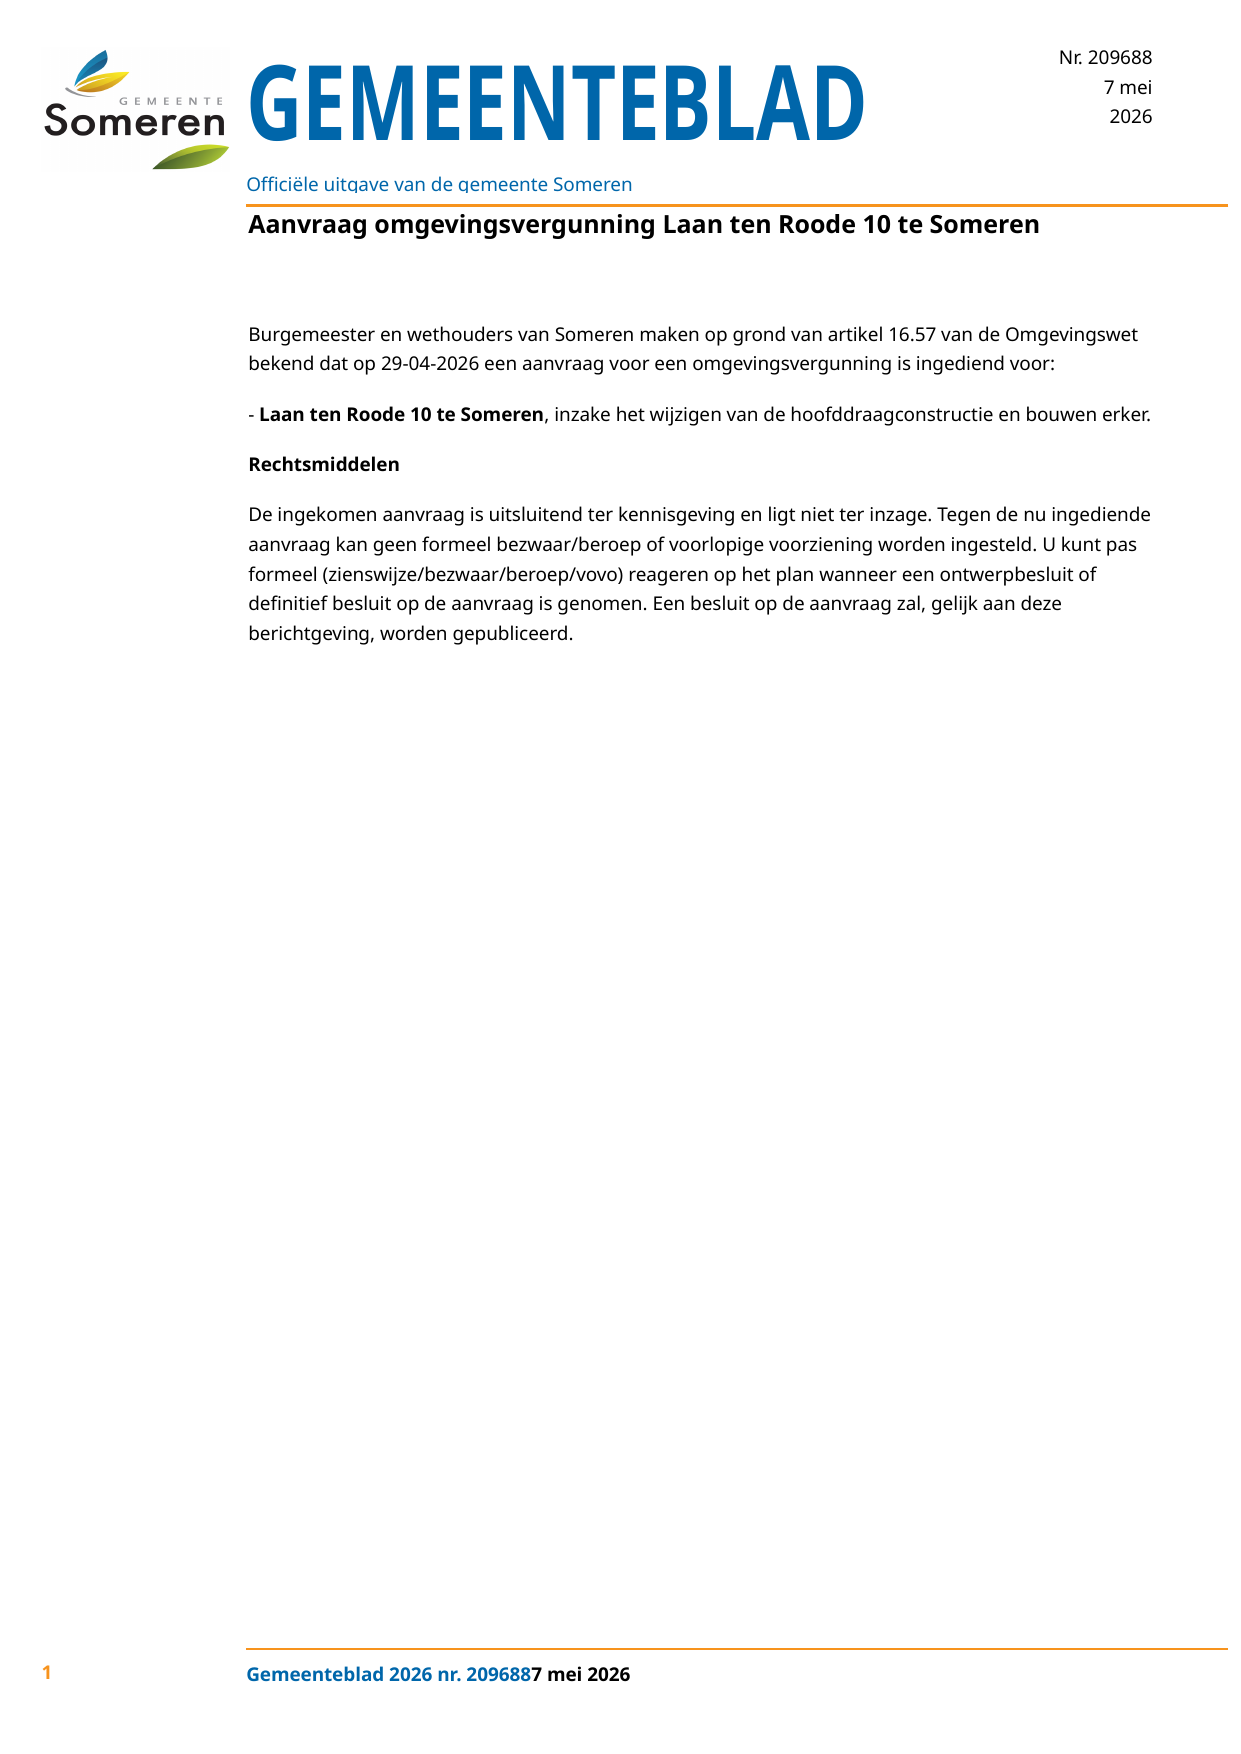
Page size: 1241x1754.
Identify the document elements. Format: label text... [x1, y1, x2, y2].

text - Laan ten Roode 10 te Someren, inzake het wijzigen van de hoofddraagconstructie en bouwen erker. [248, 401, 1152, 426]
text Rechtsmiddelen [248, 451, 1152, 477]
text Burgemeester en wethouders van Someren maken op grond van artikel 16.57 van de Omgevingswet bekend dat op 29-04-2026 een aanvraag voor een omgevingsvergunning is ingediend voor: [248, 321, 1152, 376]
text De ingekomen aanvraag is uitsluitend ter kennisgeving en ligt niet ter inzage. Tegen de nu ingediende aanvraag kan geen formeel bezwaar/beroep of voorlopige voorziening worden ingesteld. U kunt pas formeel (zienswijze/bezwaar/beroep/vovo) reageren op het plan wanneer een ontwerpbesluit of definitief besluit op de aanvraag is genomen. Een besluit op de aanvraag zal, gelijk aan deze berichtgeving, worden gepubliceerd. [248, 502, 1152, 646]
text Aanvraag omgevingsvergunning Laan ten Roode 10 te Someren [248, 207, 1152, 241]
picture [41, 47, 231, 172]
